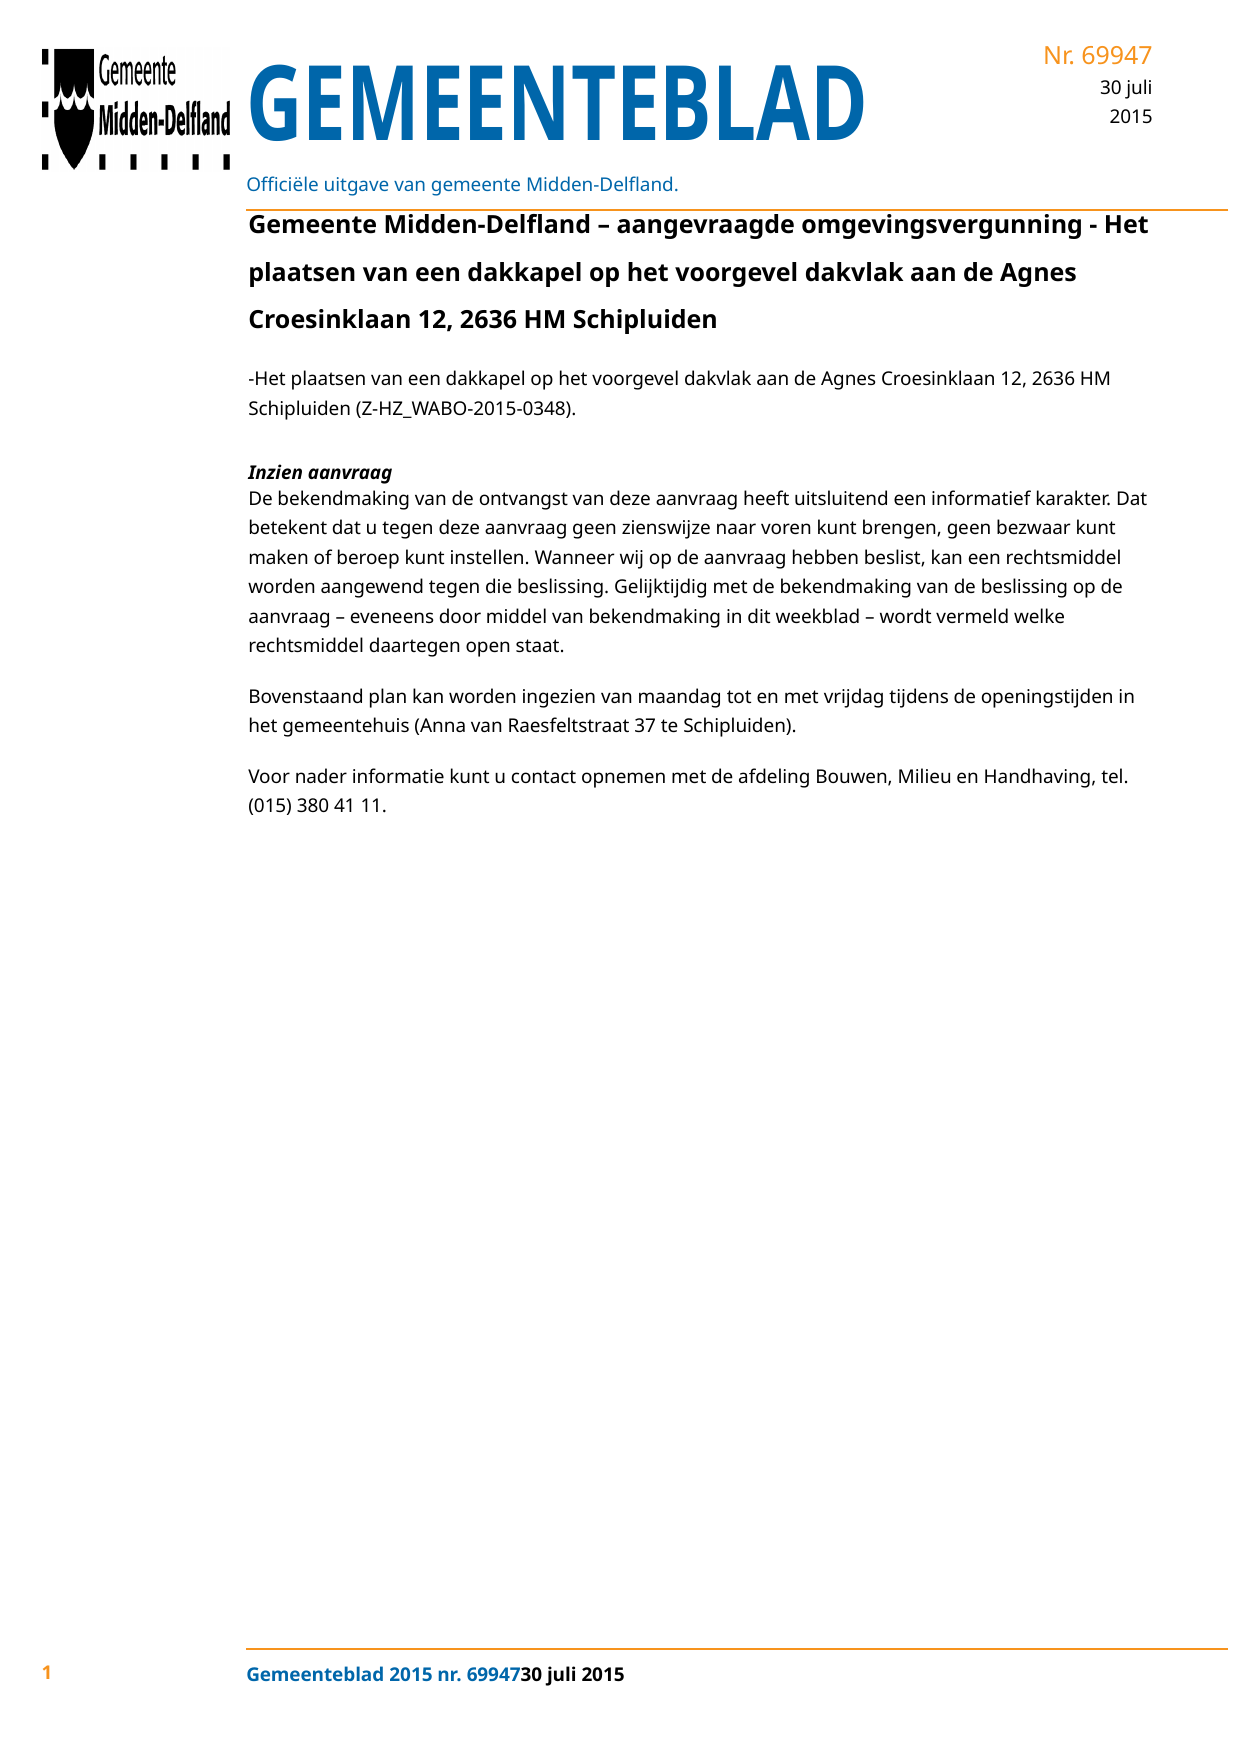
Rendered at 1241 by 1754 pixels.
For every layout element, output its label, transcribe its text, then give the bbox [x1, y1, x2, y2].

text Gemeente Midden-Delfland – aangevraagde omgevingsvergunning - Het plaatsen van een dakkapel op het voorgevel dakvlak aan de Agnes Croesinklaan 12, 2636 HM Schipluiden [248, 211, 1152, 336]
text De bekendmaking van de ontvangst van deze aanvraag heeft uitsluitend een informatief karakter. Dat betekent dat u tegen deze aanvraag geen zienswijze naar voren kunt brengen, geen bezwaar kunt maken of beroep kunt instellen. Wanneer wij op de aanvraag hebben beslist, kan een rechtsmiddel worden aangewend tegen die beslissing. Gelijktijdig met de bekendmaking van de beslissing op de aanvraag – eveneens door middel van bekendmaking in dit weekblad – wordt vermeld welke rechtsmiddel daartegen open staat. [248, 485, 1152, 658]
picture [41, 47, 231, 172]
text Inzien aanvraag [248, 459, 1152, 485]
text Bovenstaand plan kan worden ingezien van maandag tot en met vrijdag tijdens de openingstijden in het gemeentehuis (Anna van Raesfeltstraat 37 te Schipluiden). [248, 683, 1152, 738]
text Voor nader informatie kunt u contact opnemen met de afdeling Bouwen, Milieu en Handhaving, tel. (015) 380 41 11. [248, 763, 1152, 818]
text -Het plaatsen van een dakkapel op het voorgevel dakvlak aan de Agnes Croesinklaan 12, 2636 HM Schipluiden (Z-HZ_WABO-2015-0348). [248, 366, 1152, 421]
